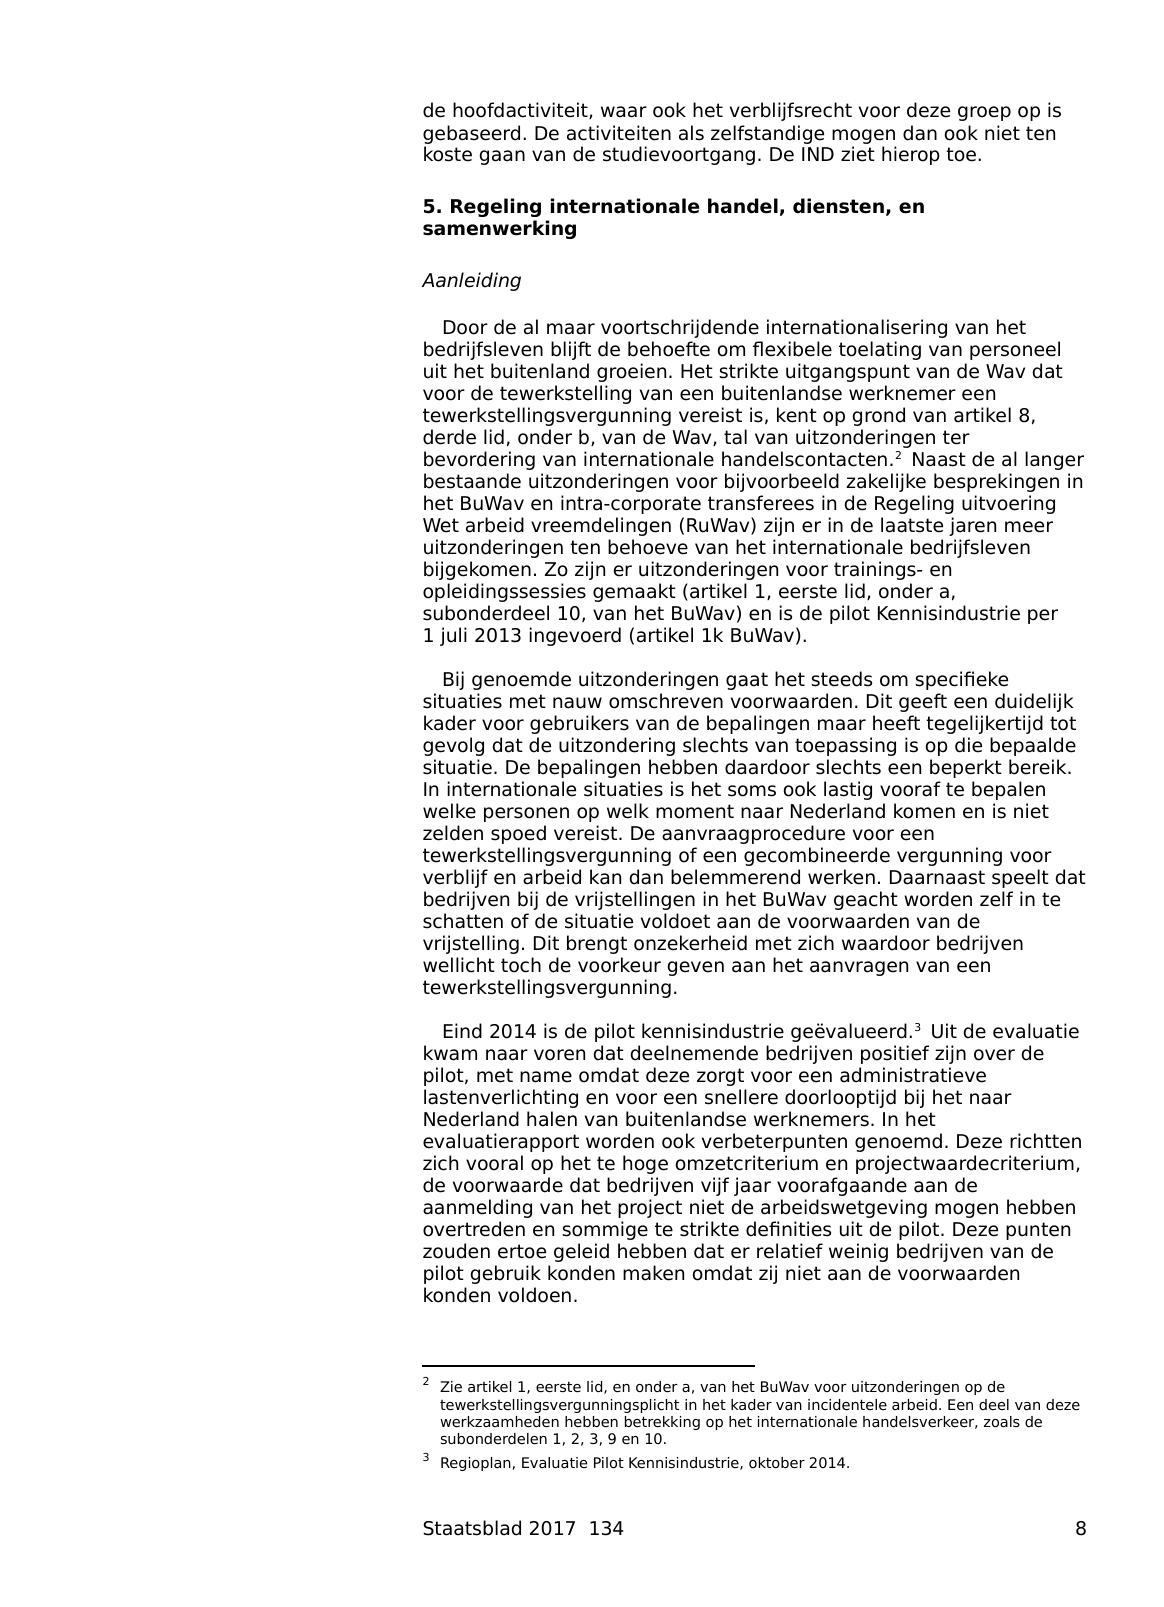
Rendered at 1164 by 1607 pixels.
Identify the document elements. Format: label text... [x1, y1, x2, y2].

text de hoofdactiviteit, waar ook het verblijfsrecht voor deze groep op is gebaseerd. De activiteiten als zelfstandige mogen dan ook niet ten koste gaan van de studievoortgang. De IND ziet hierop toe. [422, 100, 1087, 166]
text Zie artikel 1, eerste lid, en onder a, van het BuWav voor uitzonderingen op de tewerkstellingsvergunningsplicht in het kader van incidentele arbeid. Een deel van deze werkzaamheden hebben betrekking op het internationale handelsverkeer, zoals de subonderdelen 1, 2, 3, 9 en 10. [422, 1375, 1087, 1448]
text Regioplan, Evaluatie Pilot Kennisindustrie, oktober 2014. [422, 1451, 1087, 1473]
subtitle Aanleiding [422, 270, 1087, 292]
subtitle 5. Regeling internationale handel, diensten, en samenwerking [422, 196, 1087, 240]
text Door de al maar voortschrijdende internationalisering van het bedrijfsleven blijft de behoefte om flexibele toelating van personeel uit het buitenland groeien. Het strikte uitgangspunt van de Wav dat voor de tewerkstelling van een buitenlandse werknemer een tewerkstellingsvergunning vereist is, kent op grond van artikel 8, derde lid, onder b, van de Wav, tal van uitzonderingen ter bevordering van internationale handelscontacten. Naast de al langer bestaande uitzonderingen voor bijvoorbeeld zakelijke besprekingen in het BuWav en intra-corporate transferees in de Regeling uitvoering Wet arbeid vreemdelingen (RuWav) zijn er in de laatste jaren meer uitzonderingen ten behoeve van het internationale bedrijfsleven bijgekomen. Zo zijn er uitzonderingen voor trainings- en opleidingssessies gemaakt (artikel 1, eerste lid, onder a, subonderdeel 10, van het BuWav) en is de pilot Kennisindustrie per 1 juli 2013 ingevoerd (artikel 1k BuWav). [422, 317, 1087, 647]
text Bij genoemde uitzonderingen gaat het steeds om specifieke situaties met nauw omschreven voorwaarden. Dit geeft een duidelijk kader voor gebruikers van de bepalingen maar heeft tegelijkertijd tot gevolg dat de uitzondering slechts van toepassing is op die bepaalde situatie. De bepalingen hebben daardoor slechts een beperkt bereik. In internationale situaties is het soms ook lastig vooraf te bepalen welke personen op welk moment naar Nederland komen en is niet zelden spoed vereist. De aanvraagprocedure voor een tewerkstellingsvergunning of een gecombineerde vergunning voor verblijf en arbeid kan dan belemmerend werken. Daarnaast speelt dat bedrijven bij de vrijstellingen in het BuWav geacht worden zelf in te schatten of de situatie voldoet aan de voorwaarden van de vrijstelling. Dit brengt onzekerheid met zich waardoor bedrijven wellicht toch de voorkeur geven aan het aanvragen van een tewerkstellingsvergunning. [422, 669, 1087, 999]
text Eind 2014 is de pilot kennisindustrie geëvalueerd. Uit de evaluatie kwam naar voren dat deelnemende bedrijven positief zijn over de pilot, met name omdat deze zorgt voor een administratieve lastenverlichting en voor een snellere doorlooptijd bij het naar Nederland halen van buitenlandse werknemers. In het evaluatierapport worden ook verbeterpunten genoemd. Deze richtten zich vooral op het te hoge omzetcriterium en projectwaardecriterium, de voorwaarde dat bedrijven vijf jaar voorafgaande aan de aanmelding van het project niet de arbeidswetgeving mogen hebben overtreden en sommige te strikte definities uit de pilot. Deze punten zouden ertoe geleid hebben dat er relatief weinig bedrijven van de pilot gebruik konden maken omdat zij niet aan de voorwaarden konden voldoen. [422, 1021, 1087, 1307]
